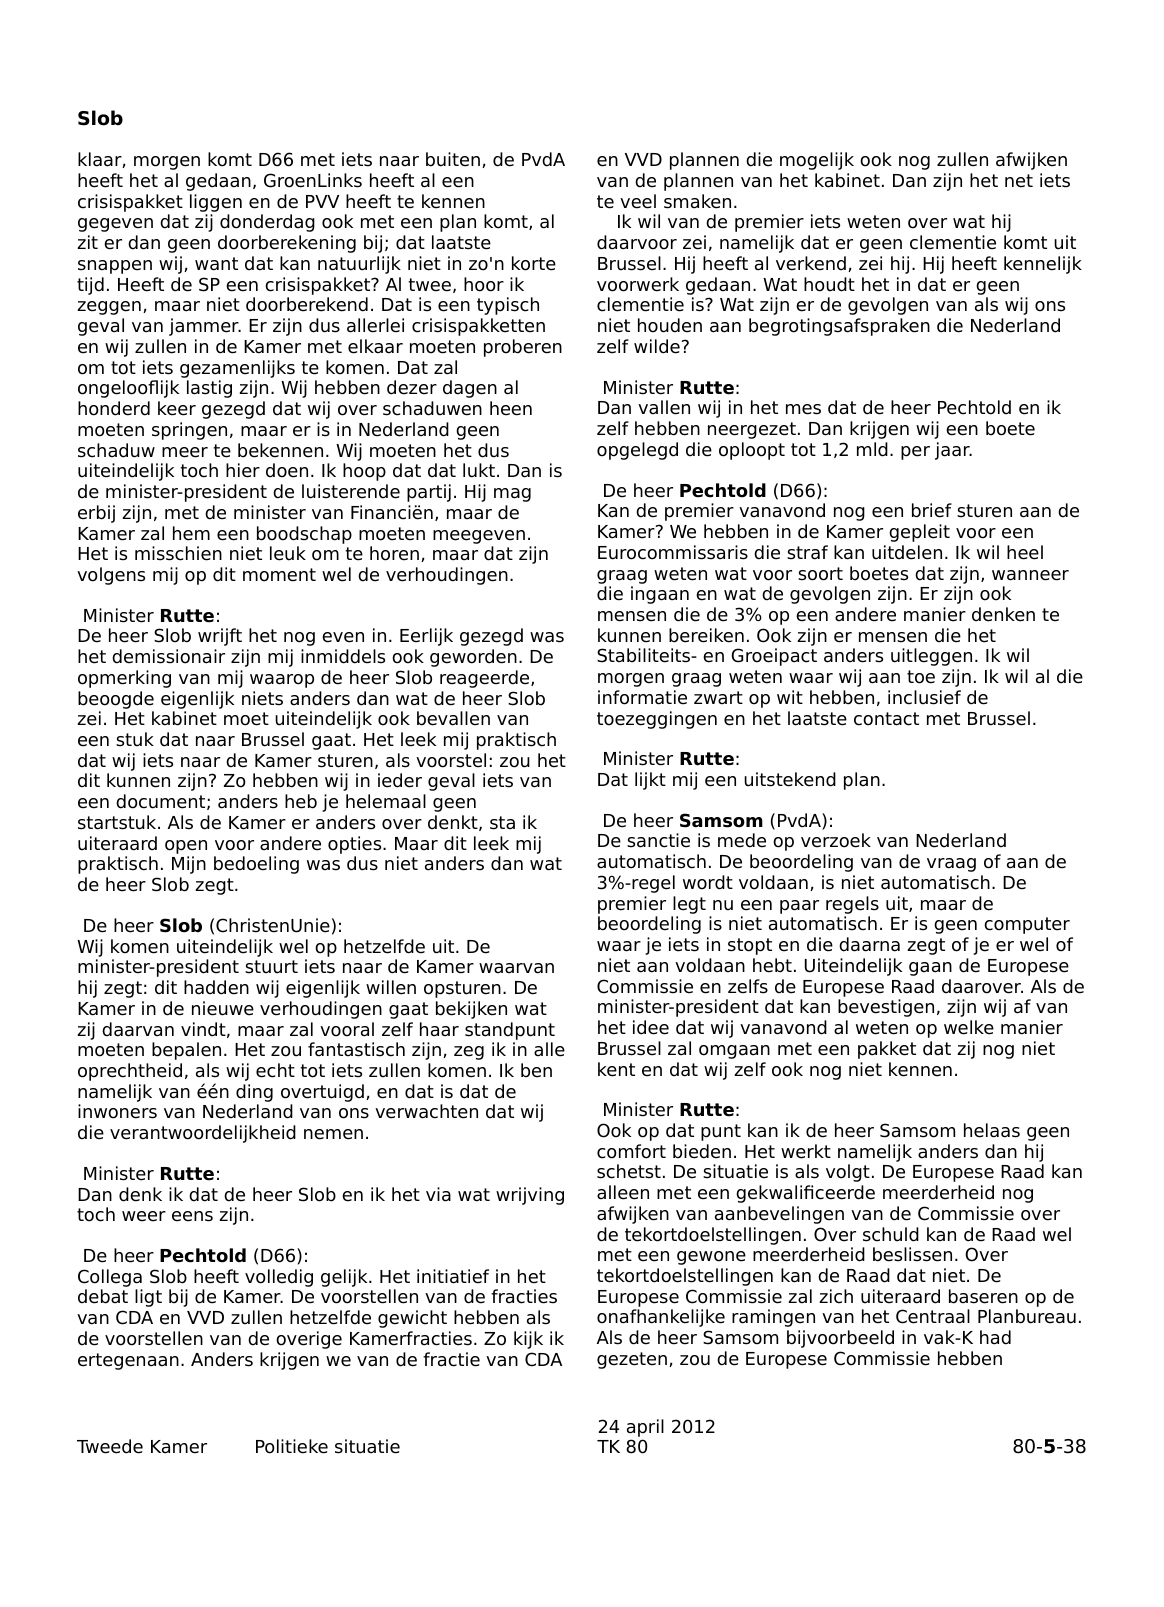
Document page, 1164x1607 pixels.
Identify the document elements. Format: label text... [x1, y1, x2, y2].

text Ik wil van de premier iets weten over wat hij daarvoor zei, namelijk dat er geen clementie komt uit Brussel. Hij heeft al verkend, zei hij. Hij heeft kennelijk voorwerk gedaan. Wat houdt het in dat er geen clementie is? Wat zijn er de gevolgen van als wij ons niet houden aan begrotingsafspraken die Nederland zelf wilde? [596, 212, 1087, 357]
text De sanctie is mede op verzoek van Nederland automatisch. De beoordeling van de vraag of aan de 3%-regel wordt voldaan, is niet automatisch. De premier legt nu een paar regels uit, maar de beoordeling is niet automatisch. Er is geen computer waar je iets in stopt en die daarna zegt of je er wel of niet aan voldaan hebt. Uiteindelijk gaan de Europese Commissie en zelfs de Europese Raad daarover. Als de minister-president dat kan bevestigen, zijn wij af van het idee dat wij vanavond al weten op welke manier Brussel zal omgaan met een pakket dat zij nog niet kent en dat wij zelf ook nog niet kennen. [596, 831, 1087, 1080]
text Ook op dat punt kan ik de heer Samsom helaas geen comfort bieden. Het werkt namelijk anders dan hij schetst. De situatie is als volgt. De Europese Raad kan alleen met een gekwalificeerde meerderheid nog afwijken van aanbevelingen van de Commissie over de tekortdoelstellingen. Over schuld kan de Raad wel met een gewone meerderheid beslissen. Over tekortdoelstellingen kan de Raad dat niet. De Europese Commissie zal zich uiteraard baseren op de onafhankelijke ramingen van het Centraal Planbureau. Als de heer Samsom bijvoorbeeld in vak-K had gezeten, zou de Europese Commissie hebben [596, 1121, 1087, 1369]
text Dan denk ik dat de heer Slob en ik het via wat wrijving toch weer eens zijn. [77, 1184, 567, 1226]
text Minister Rutte: [596, 749, 1087, 770]
text De heer Slob (ChristenUnie): [77, 916, 567, 936]
text Minister Rutte: [77, 606, 567, 626]
text Dat lijkt mij een uitstekend plan. [596, 770, 1087, 791]
text Dan vallen wij in het mes dat de heer Pechtold en ik zelf hebben neergezet. Dan krijgen wij een boete opgelegd die oploopt tot 1,2 mld. per jaar. [596, 398, 1087, 460]
text De heer Pechtold (D66): [596, 480, 1087, 501]
text klaar, morgen komt D66 met iets naar buiten, de PvdA heeft het al gedaan, GroenLinks heeft al een crisispakket liggen en de PVV heeft te kennen gegeven dat zij donderdag ook met een plan komt, al zit er dan geen doorberekening bij; dat laatste snappen wij, want dat kan natuurlijk niet in zo'n korte tijd. Heeft de SP een crisispakket? Al twee, hoor ik zeggen, maar niet doorberekend. Dat is een typisch geval van jammer. Er zijn dus allerlei crisispakketten en wij zullen in de Kamer met elkaar moeten proberen om tot iets gezamenlijks te komen. Dat zal ongelooflijk lastig zijn. Wij hebben dezer dagen al honderd keer gezegd dat wij over schaduwen heen moeten springen, maar er is in Nederland geen schaduw meer te bekennen. Wij moeten het dus uiteindelijk toch hier doen. Ik hoop dat dat lukt. Dan is de minister-president de luisterende partij. Hij mag erbij zijn, met de minister van Financiën, maar de Kamer zal hem een boodschap moeten meegeven. Het is misschien niet leuk om te horen, maar dat zijn volgens mij op dit moment wel de verhoudingen. [77, 150, 567, 586]
text De heer Samsom (PvdA): [596, 811, 1087, 831]
text Minister Rutte: [596, 377, 1087, 398]
text Minister Rutte: [77, 1164, 567, 1184]
text Wij komen uiteindelijk wel op hetzelfde uit. De minister-president stuurt iets naar de Kamer waarvan hij zegt: dit hadden wij eigenlijk willen opsturen. De Kamer in de nieuwe verhoudingen gaat bekijken wat zij daarvan vindt, maar zal vooral zelf haar standpunt moeten bepalen. Het zou fantastisch zijn, zeg ik in alle oprechtheid, als wij echt tot iets zullen komen. Ik ben namelijk van één ding overtuigd, en dat is dat de inwoners van Nederland van ons verwachten dat wij die verantwoordelijkheid nemen. [77, 936, 567, 1144]
text De heer Pechtold (D66): [77, 1246, 567, 1267]
text Minister Rutte: [596, 1100, 1087, 1121]
text en VVD plannen die mogelijk ook nog zullen afwijken van de plannen van het kabinet. Dan zijn het net iets te veel smaken. [596, 150, 1087, 212]
text Kan de premier vanavond nog een brief sturen aan de Kamer? We hebben in de Kamer gepleit voor een Eurocommissaris die straf kan uitdelen. Ik wil heel graag weten wat voor soort boetes dat zijn, wanneer die ingaan en wat de gevolgen zijn. Er zijn ook mensen die de 3% op een andere manier denken te kunnen bereiken. Ook zijn er mensen die het Stabiliteits- en Groeipact anders uitleggen. Ik wil morgen graag weten waar wij aan toe zijn. Ik wil al die informatie zwart op wit hebben, inclusief de toezeggingen en het laatste contact met Brussel. [596, 501, 1087, 729]
text Collega Slob heeft volledig gelijk. Het initiatief in het debat ligt bij de Kamer. De voorstellen van de fracties van CDA en VVD zullen hetzelfde gewicht hebben als de voorstellen van de overige Kamerfracties. Zo kijk ik ertegenaan. Anders krijgen we van de fractie van CDA [77, 1267, 567, 1370]
text De heer Slob wrijft het nog even in. Eerlijk gezegd was het demissionair zijn mij inmiddels ook geworden. De opmerking van mij waarop de heer Slob reageerde, beoogde eigenlijk niets anders dan wat de heer Slob zei. Het kabinet moet uiteindelijk ook bevallen van een stuk dat naar Brussel gaat. Het leek mij praktisch dat wij iets naar de Kamer sturen, als voorstel: zou het dit kunnen zijn? Zo hebben wij in ieder geval iets van een document; anders heb je helemaal geen startstuk. Als de Kamer er anders over denkt, sta ik uiteraard open voor andere opties. Maar dit leek mij praktisch. Mijn bedoeling was dus niet anders dan wat de heer Slob zegt. [77, 626, 567, 896]
